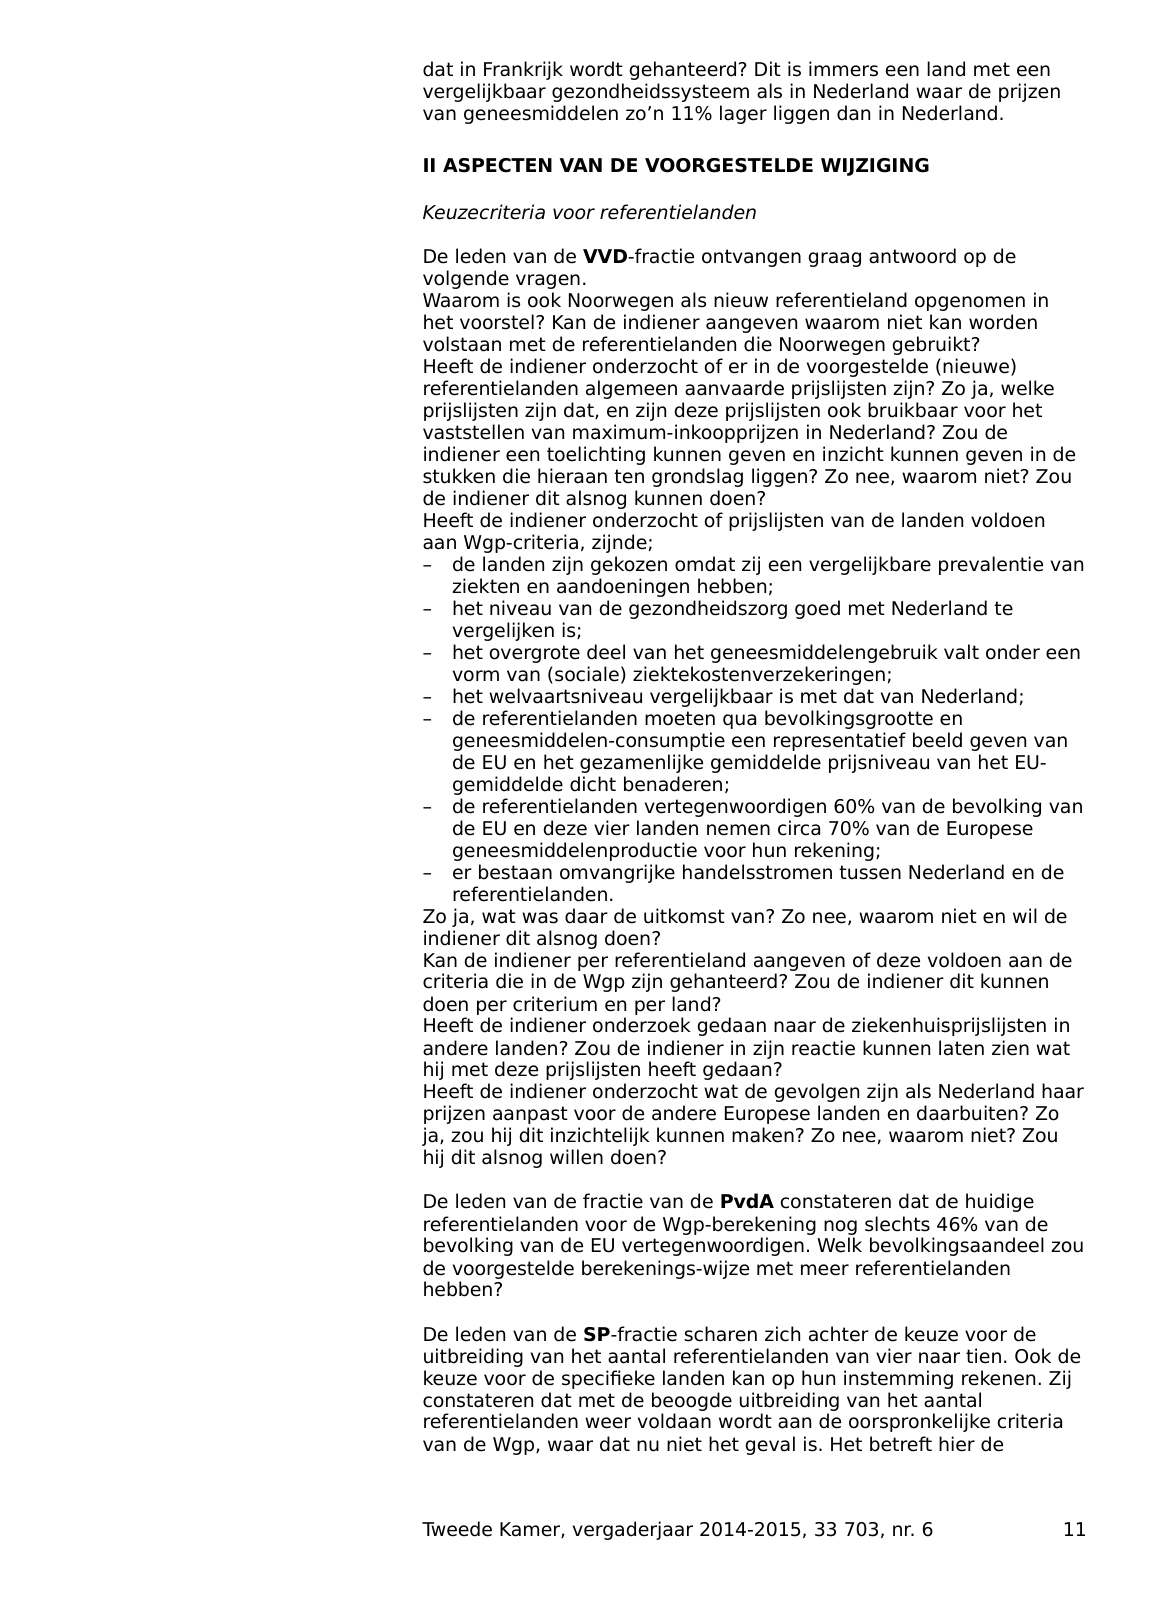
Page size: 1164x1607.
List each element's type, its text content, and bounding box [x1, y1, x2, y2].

text Zo ja, wat was daar de uitkomst van? Zo nee, waarom niet en wil de indiener dit alsnog doen? [422, 906, 1087, 949]
text – het overgrote deel van het geneesmiddelengebruik valt onder een vorm van (sociale) ziektekostenverzekeringen; [422, 642, 1087, 686]
text Waarom is ook Noorwegen als nieuw referentieland opgenomen in het voorstel? Kan de indiener aangeven waarom niet kan worden volstaan met de referentielanden die Noorwegen gebruikt? [422, 290, 1087, 356]
text – de landen zijn gekozen omdat zij een vergelijkbare prevalentie van ziekten en aandoeningen hebben; [422, 554, 1087, 598]
text Heeft de indiener onderzocht of er in de voorgestelde (nieuwe) referentielanden algemeen aanvaarde prijslijsten zijn? Zo ja, welke prijslijsten zijn dat, en zijn deze prijslijsten ook bruikbaar voor het vaststellen van maximum-inkoopprijzen in Nederland? Zou de indiener een toelichting kunnen geven en inzicht kunnen geven in de stukken die hieraan ten grondslag liggen? Zo nee, waarom niet? Zou de indiener dit alsnog kunnen doen? [422, 356, 1087, 510]
text dat in Frankrijk wordt gehanteerd? Dit is immers een land met een vergelijkbaar gezondheidssysteem als in Nederland waar de prijzen van geneesmiddelen zo’n 11% lager liggen dan in Nederland. [422, 59, 1087, 125]
text Heeft de indiener onderzocht of prijslijsten van de landen voldoen aan Wgp-criteria, zijnde; [422, 510, 1087, 554]
text – de referentielanden vertegenwoordigen 60% van de bevolking van de EU en deze vier landen nemen circa 70% van de Europese geneesmiddelenproductie voor hun rekening; [422, 796, 1087, 862]
text De leden van de fractie van de PvdA constateren dat de huidige referentielanden voor de Wgp-berekening nog slechts 46% van de bevolking van de EU vertegenwoordigen. Welk bevolkingsaandeel zou de voorgestelde berekenings-wijze met meer referentielanden hebben? [422, 1191, 1087, 1301]
text Heeft de indiener onderzocht wat de gevolgen zijn als Nederland haar prijzen aanpast voor de andere Europese landen en daarbuiten? Zo ja, zou hij dit inzichtelijk kunnen maken? Zo nee, waarom niet? Zou hij dit alsnog willen doen? [422, 1081, 1087, 1169]
subtitle II ASPECTEN VAN DE VOORGESTELDE WIJZIGING [422, 155, 1087, 177]
text Kan de indiener per referentieland aangeven of deze voldoen aan de criteria die in de Wgp zijn gehanteerd? Zou de indiener dit kunnen doen per criterium en per land? [422, 949, 1087, 1015]
text De leden van de VVD-fractie ontvangen graag antwoord op de volgende vragen. [422, 246, 1087, 290]
text – het niveau van de gezondheidszorg goed met Nederland te vergelijken is; [422, 598, 1087, 642]
text – er bestaan omvangrijke handelsstromen tussen Nederland en de referentielanden. [422, 862, 1087, 906]
subtitle Keuzecriteria voor referentielanden [422, 202, 1087, 224]
text De leden van de SP-fractie scharen zich achter de keuze voor de uitbreiding van het aantal referentielanden van vier naar tien. Ook de keuze voor de specifieke landen kan op hun instemming rekenen. Zij constateren dat met de beoogde uitbreiding van het aantal referentielanden weer voldaan wordt aan de oorspronkelijke criteria van de Wgp, waar dat nu niet het geval is. Het betreft hier de [422, 1323, 1087, 1455]
text – het welvaartsniveau vergelijkbaar is met dat van Nederland; [422, 686, 1087, 708]
text – de referentielanden moeten qua bevolkingsgrootte en geneesmiddelen-consumptie een representatief beeld geven van de EU en het gezamenlijke gemiddelde prijsniveau van het EU-gemiddelde dicht benaderen; [422, 708, 1087, 796]
text Heeft de indiener onderzoek gedaan naar de ziekenhuisprijslijsten in andere landen? Zou de indiener in zijn reactie kunnen laten zien wat hij met deze prijslijsten heeft gedaan? [422, 1015, 1087, 1081]
